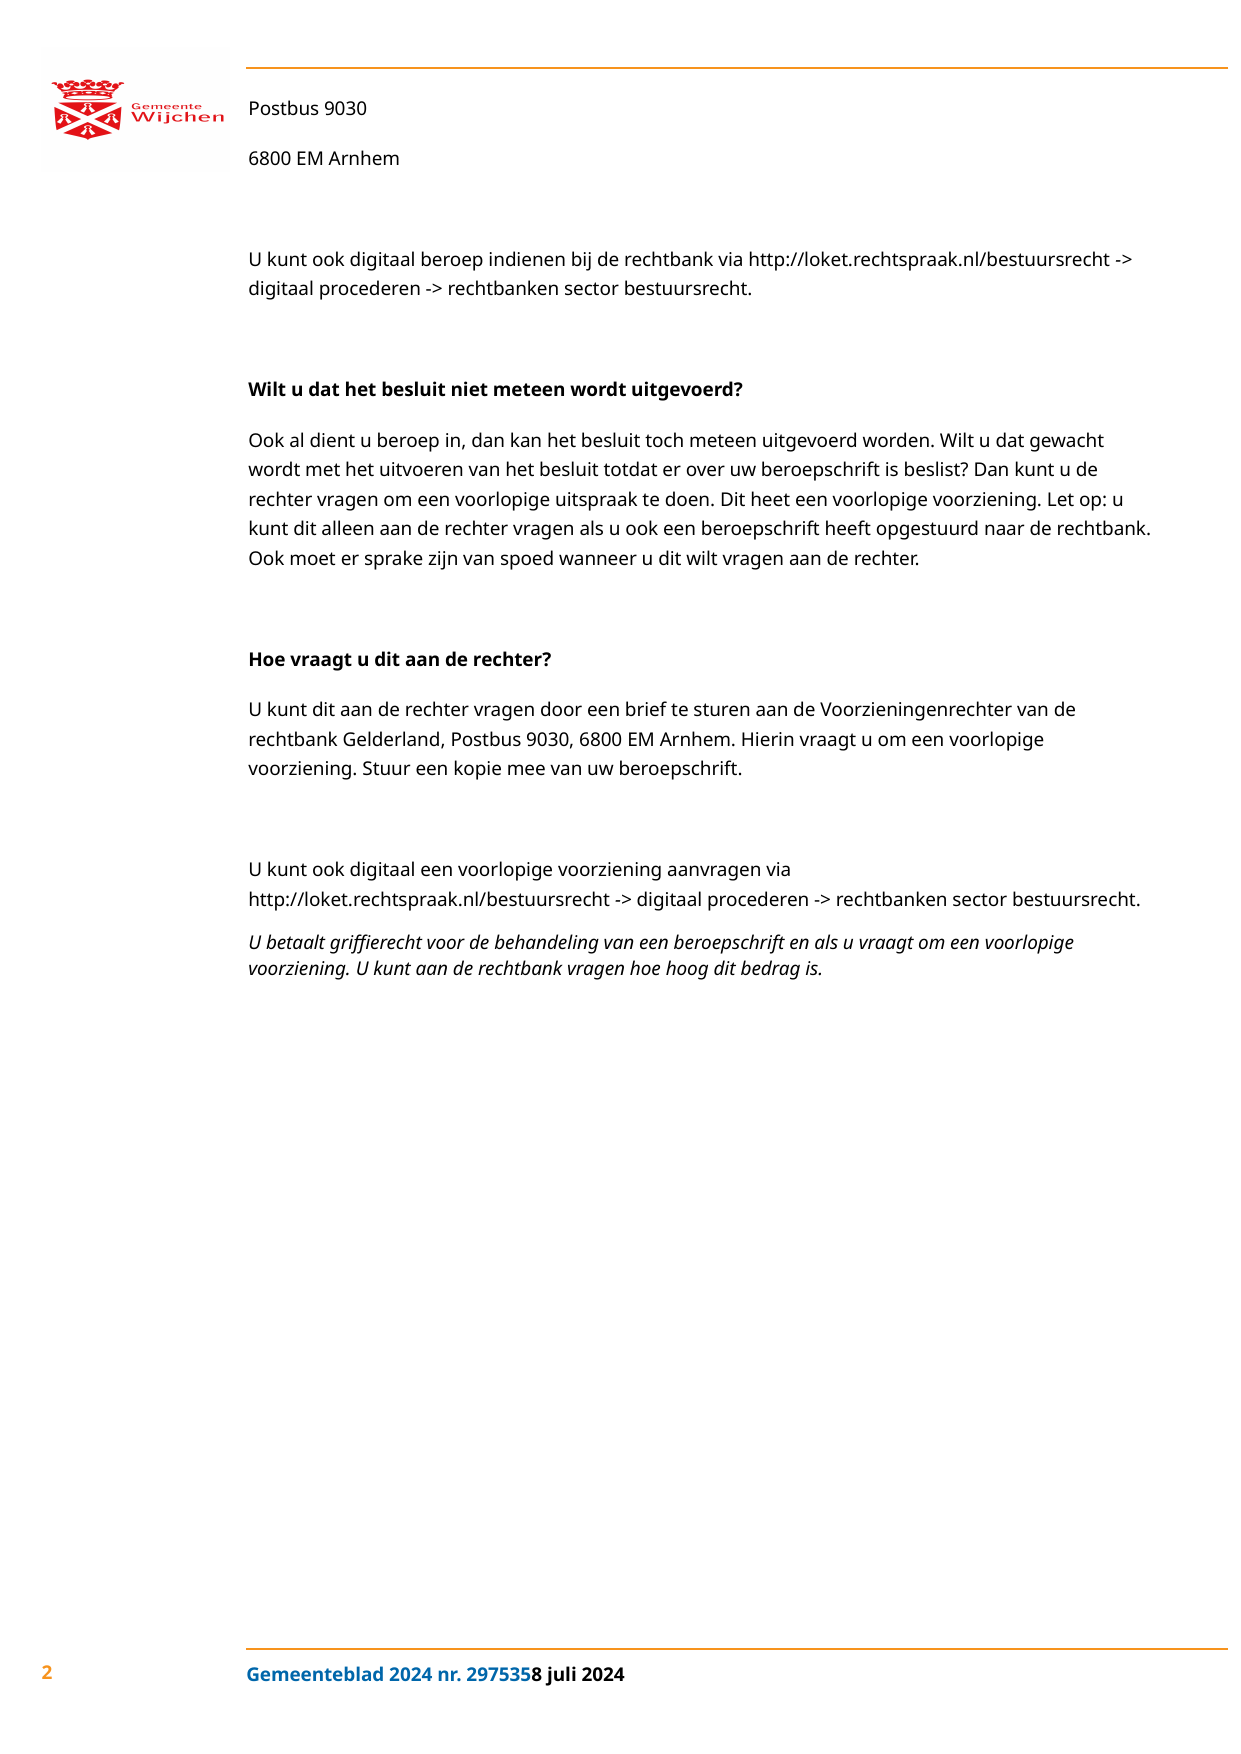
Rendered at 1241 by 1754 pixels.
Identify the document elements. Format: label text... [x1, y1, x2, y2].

text U kunt dit aan de rechter vragen door een brief te sturen aan de Voorzieningenrechter van de rechtbank Gelderland, Postbus 9030, 6800 EM Arnhem. Hierin vraagt u om een voorlopige voorziening. Stuur een kopie mee van uw beroepschrift. [248, 696, 1152, 781]
text U betaalt griffierecht voor de behandeling van een beroepschrift en als u vraagt om een voorlopige voorziening. U kunt aan de rechtbank vragen hoe hoog dit bedrag is. [248, 929, 1152, 981]
text U kunt ook digitaal beroep indienen bij de rechtbank via http://loket.rechtspraak.nl/bestuursrecht -> digitaal procederen -> rechtbanken sector bestuursrecht. [248, 246, 1152, 301]
text Ook al dient u beroep in, dan kan het besluit toch meteen uitgevoerd worden. Wilt u dat gewacht wordt met het uitvoeren van het besluit totdat er over uw beroepschrift is beslist? Dan kunt u de rechter vragen om een voorlopige uitspraak te doen. Dit heet een voorlopige voorziening. Let op: u kunt dit alleen aan de rechter vragen als u ook een beroepschrift heeft opgestuurd naar de rechtbank. Ook moet er sprake zijn van spoed wanneer u dit wilt vragen aan de rechter. [248, 427, 1152, 571]
text Hoe vraagt u dit aan de rechter? [248, 646, 1152, 672]
picture [41, 47, 231, 172]
text U kunt ook digitaal een voorlopige voorziening aanvragen via http://loket.rechtspraak.nl/bestuursrecht -> digitaal procederen -> rechtbanken sector bestuursrecht. [248, 856, 1152, 912]
text Wilt u dat het besluit niet meteen wordt uitgevoerd? [248, 376, 1152, 402]
text Postbus 9030 [248, 95, 1152, 121]
text 6800 EM Arnhem [248, 145, 1152, 171]
